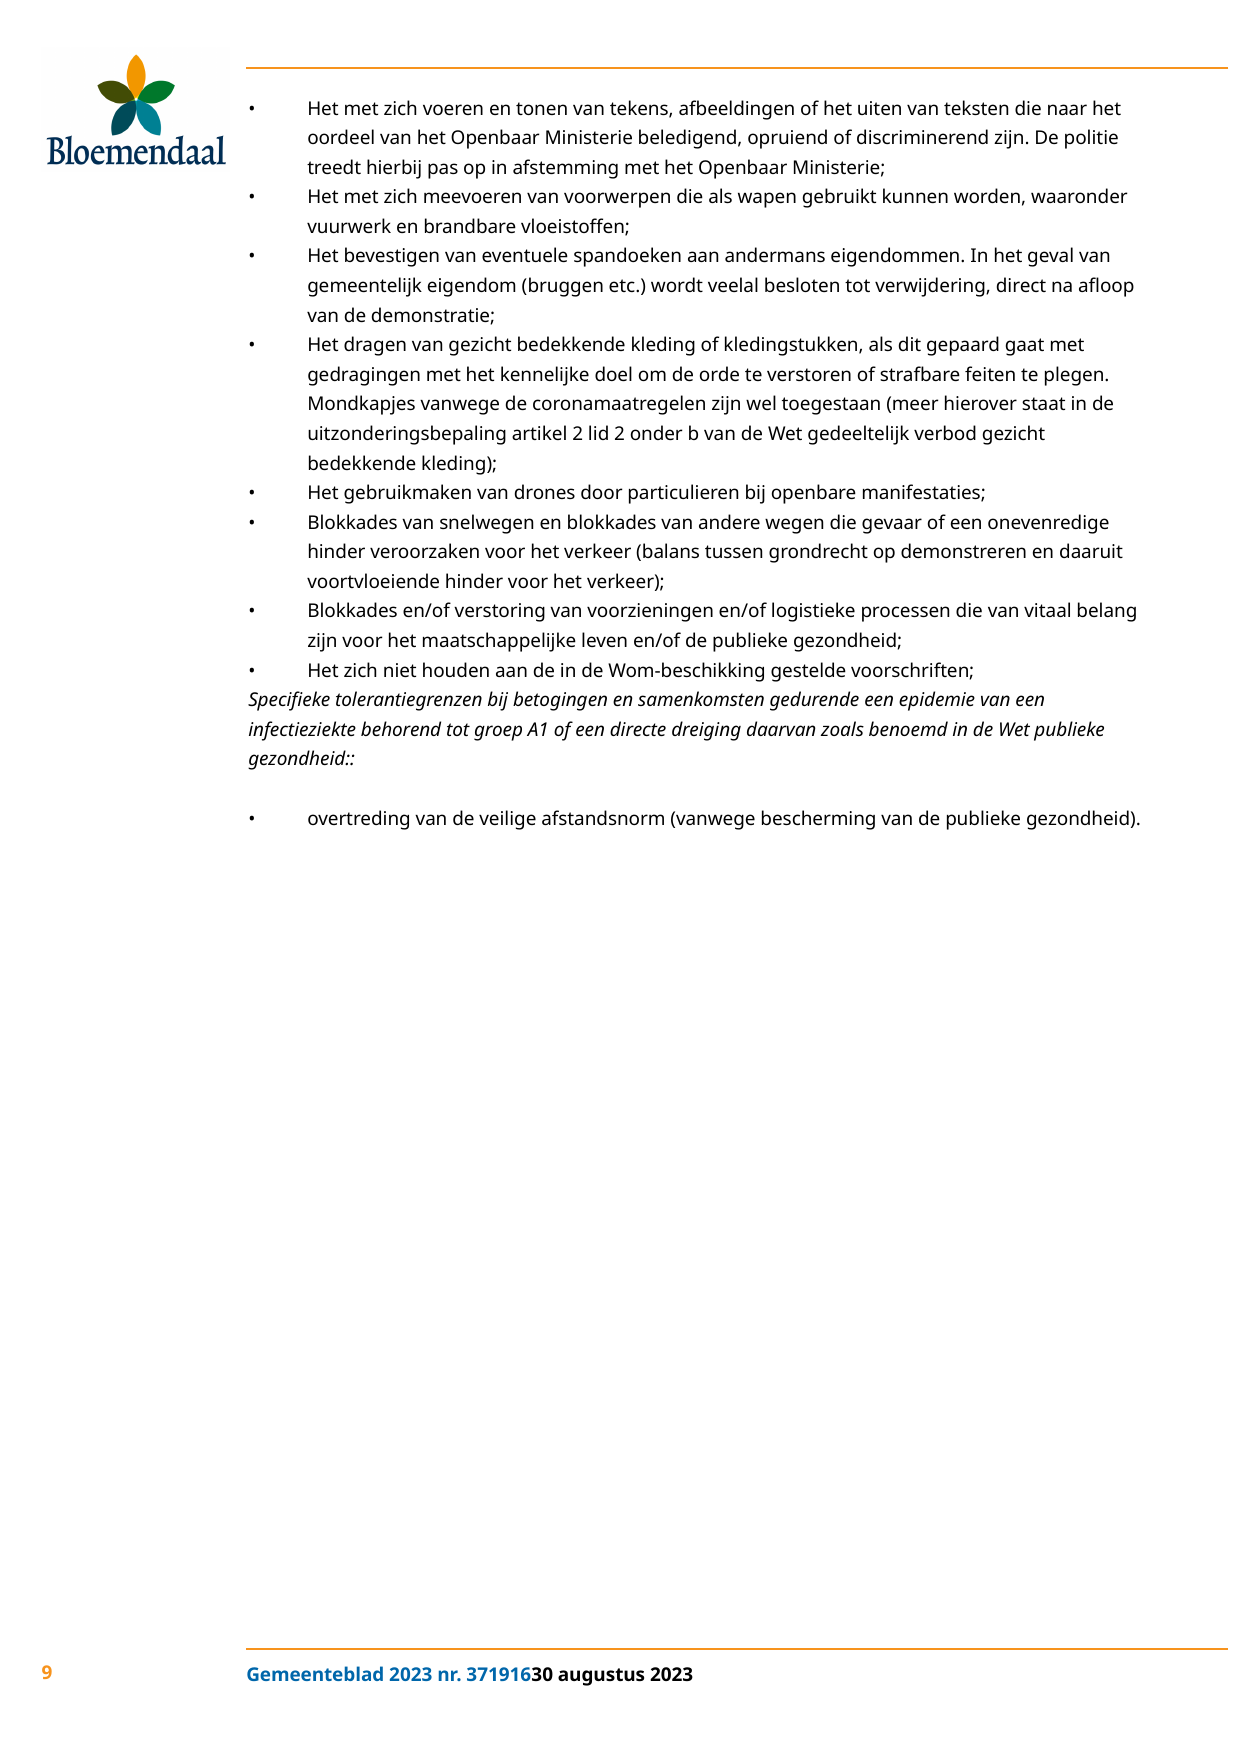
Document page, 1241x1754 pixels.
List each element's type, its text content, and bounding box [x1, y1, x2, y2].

list Het met zich meevoeren van voorwerpen die als wapen gebruikt kunnen worden, waaronder vuurwerk en brandbare vloeistoffen; [248, 183, 1152, 239]
list Het zich niet houden aan de in de Wom-beschikking gestelde voorschriften; [248, 657, 1152, 683]
picture [41, 47, 231, 172]
list overtreding van de veilige afstandsnorm (vanwege bescherming van de publieke gezondheid). [248, 805, 1152, 831]
list Het gebruikmaken van drones door particulieren bij openbare manifestaties; [248, 479, 1152, 505]
list Het dragen van gezicht bedekkende kleding of kledingstukken, als dit gepaard gaat met gedragingen met het kennelijke doel om de orde te verstoren of strafbare feiten te plegen. Mondkapjes vanwege de coronamaatregelen zijn wel toegestaan (meer hierover staat in de uitzonderingsbepaling artikel 2 lid 2 onder b van de Wet gedeeltelijk verbod gezicht bedekkende kleding); [248, 331, 1152, 476]
list Blokkades van snelwegen en blokkades van andere wegen die gevaar of een onevenredige hinder veroorzaken voor het verkeer (balans tussen grondrecht op demonstreren en daaruit voortvloeiende hinder voor het verkeer); [248, 509, 1152, 594]
list Het bevestigen van eventuele spandoeken aan andermans eigendommen. In het geval van gemeentelijk eigendom (bruggen etc.) wordt veelal besloten tot verwijdering, direct na afloop van de demonstratie; [248, 243, 1152, 328]
list Het met zich voeren en tonen van tekens, afbeeldingen of het uiten van teksten die naar het oordeel van het Openbaar Ministerie beledigend, opruiend of discriminerend zijn. De politie treedt hierbij pas op in afstemming met het Openbaar Ministerie; [248, 95, 1152, 180]
list Blokkades en/of verstoring van voorzieningen en/of logistieke processen die van vitaal belang zijn voor het maatschappelijke leven en/of de publieke gezondheid; [248, 598, 1152, 653]
text Specifieke tolerantiegrenzen bij betogingen en samenkomsten gedurende een epidemie van een infectieziekte behorend tot groep A1 of een directe dreiging daarvan zoals benoemd in de Wet publieke gezondheid:: [248, 686, 1152, 771]
